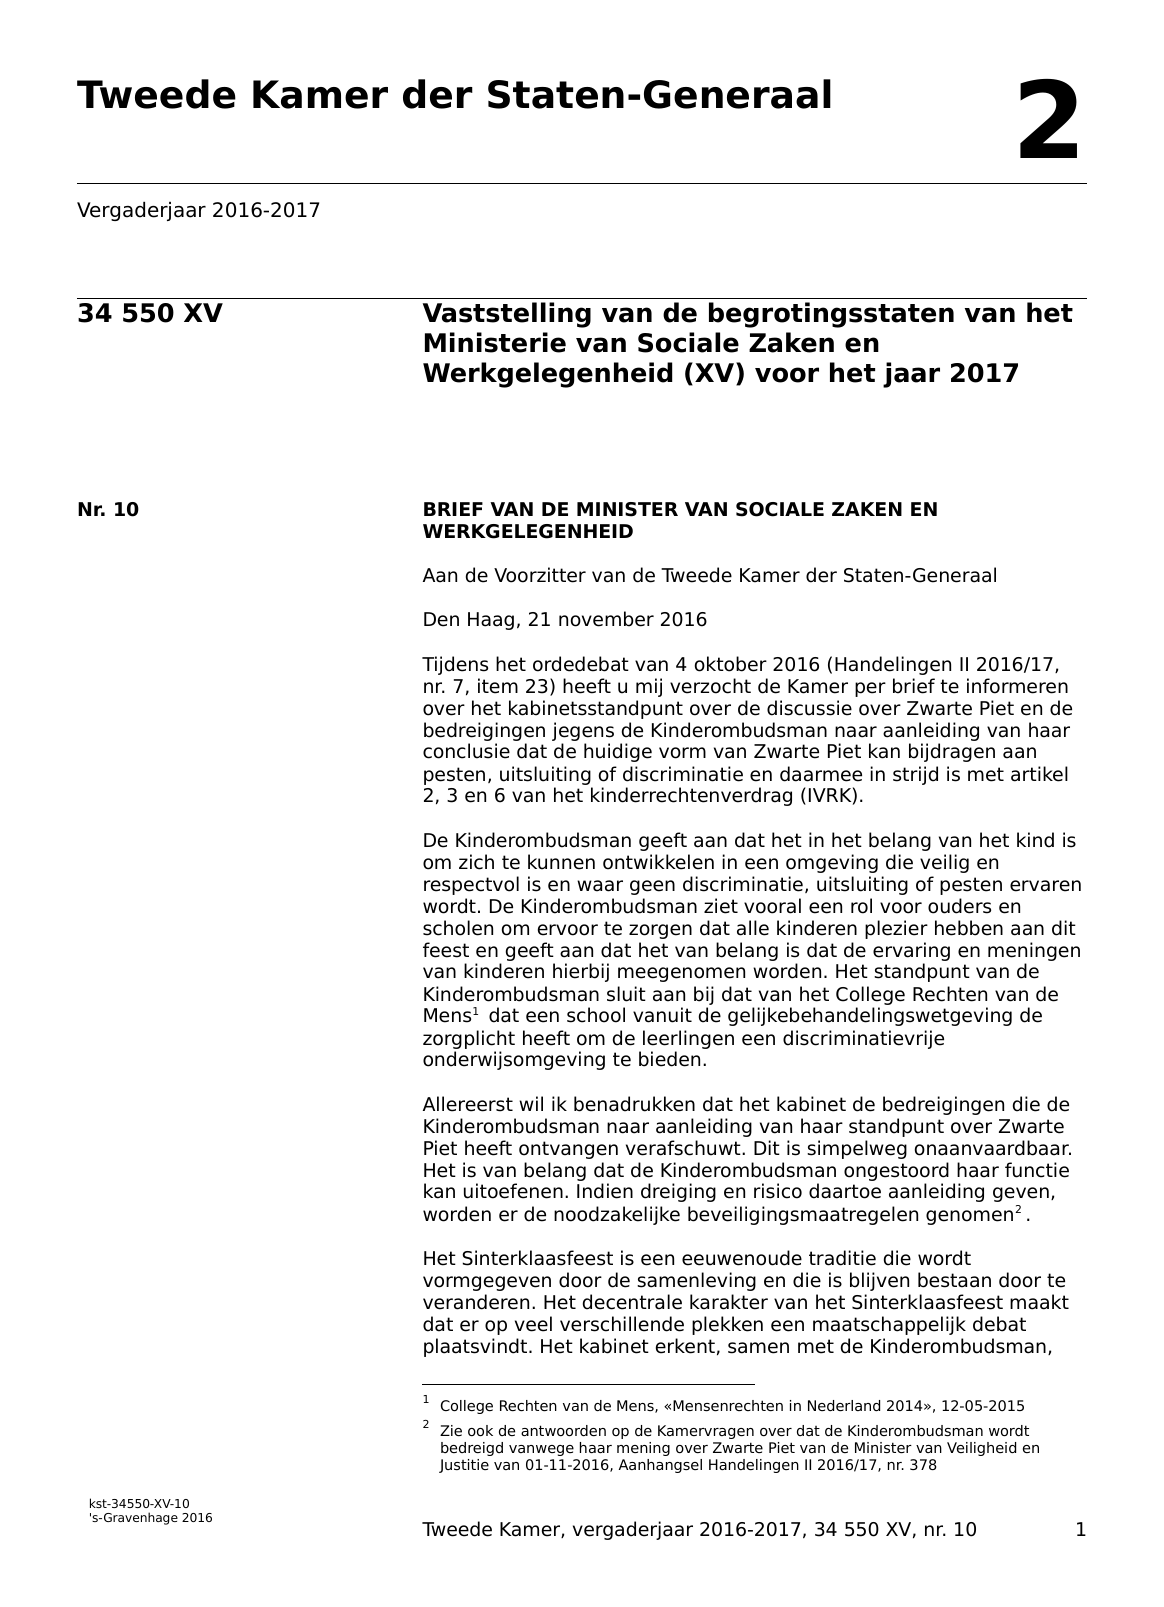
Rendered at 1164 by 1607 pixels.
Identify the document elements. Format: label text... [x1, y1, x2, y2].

table_header 2 [886, 59, 1087, 183]
text Aan de Voorzitter van de Tweede Kamer der Staten-Generaal [422, 565, 1087, 587]
subtitle 34 550 XV Vaststelling van de begrotingsstaten van het Ministerie van Sociale Zaken en Werkgelegenheid (XV) voor het jaar 2017 [77, 299, 1087, 388]
text kst-34550-XV-10 [88, 1497, 323, 1511]
text Zie ook de antwoorden op de Kamervragen over dat de Kinderombudsman wordt bedreigd vanwege haar mening over Zwarte Piet van de Minister van Veiligheid en Justitie van 01-11-2016, Aanhangsel Handelingen II 2016/17, nr. 378 [422, 1418, 1087, 1474]
table_cell Vergaderjaar 2016-2017 [77, 184, 1087, 298]
text De Kinderombudsman geeft aan dat het in het belang van het kind is om zich te kunnen ontwikkelen in een omgeving die veilig en respectvol is en waar geen discriminatie, uitsluiting of pesten ervaren wordt. De Kinderombudsman ziet vooral een rol voor ouders en scholen om ervoor te zorgen dat alle kinderen plezier hebben aan dit feest en geeft aan dat het van belang is dat de ervaring en meningen van kinderen hierbij meegenomen worden. Het standpunt van de Kinderombudsman sluit aan bij dat van het College Rechten van de Mens dat een school vanuit de gelijkebehandelingswetgeving de zorgplicht heeft om de leerlingen een discriminatievrije onderwijsomgeving te bieden. [422, 829, 1087, 1071]
text Den Haag, 21 november 2016 [422, 609, 1087, 631]
table_header Tweede Kamer der Staten-Generaal [77, 59, 886, 183]
text College Rechten van de Mens, «Mensenrechten in Nederland 2014», 12-05-2015 [422, 1393, 1087, 1416]
text Allereerst wil ik benadrukken dat het kabinet de bedreigingen die de Kinderombudsman naar aanleiding van haar standpunt over Zwarte Piet heeft ontvangen verafschuwt. Dit is simpelweg onaanvaardbaar. Het is van belang dat de Kinderombudsman ongestoord haar functie kan uitoefenen. Indien dreiging en risico daartoe aanleiding geven, worden er de noodzakelijke beveiligingsmaatregelen genomen. [422, 1093, 1087, 1225]
text Tijdens het ordedebat van 4 oktober 2016 (Handelingen II 2016/17, nr. 7, item 23) heeft u mij verzocht de Kamer per brief te informeren over het kabinetsstandpunt over de discussie over Zwarte Piet en de bedreigingen jegens de Kinderombudsman naar aanleiding van haar conclusie dat de huidige vorm van Zwarte Piet kan bijdragen aan pesten, uitsluiting of discriminatie en daarmee in strijd is met artikel 2, 3 en 6 van het kinderrechtenverdrag (IVRK). [422, 653, 1087, 807]
text Het Sinterklaasfeest is een eeuwenoude traditie die wordt vormgegeven door de samenleving en die is blijven bestaan door te veranderen. Het decentrale karakter van het Sinterklaasfeest maakt dat er op veel verschillende plekken een maatschappelijk debat plaatsvindt. Het kabinet erkent, samen met de Kinderombudsman, [422, 1248, 1087, 1357]
text 's-Gravenhage 2016 [88, 1511, 323, 1525]
subtitle Nr. 10 BRIEF VAN DE MINISTER VAN SOCIALE ZAKEN EN WERKGELEGENHEID [77, 499, 1087, 543]
